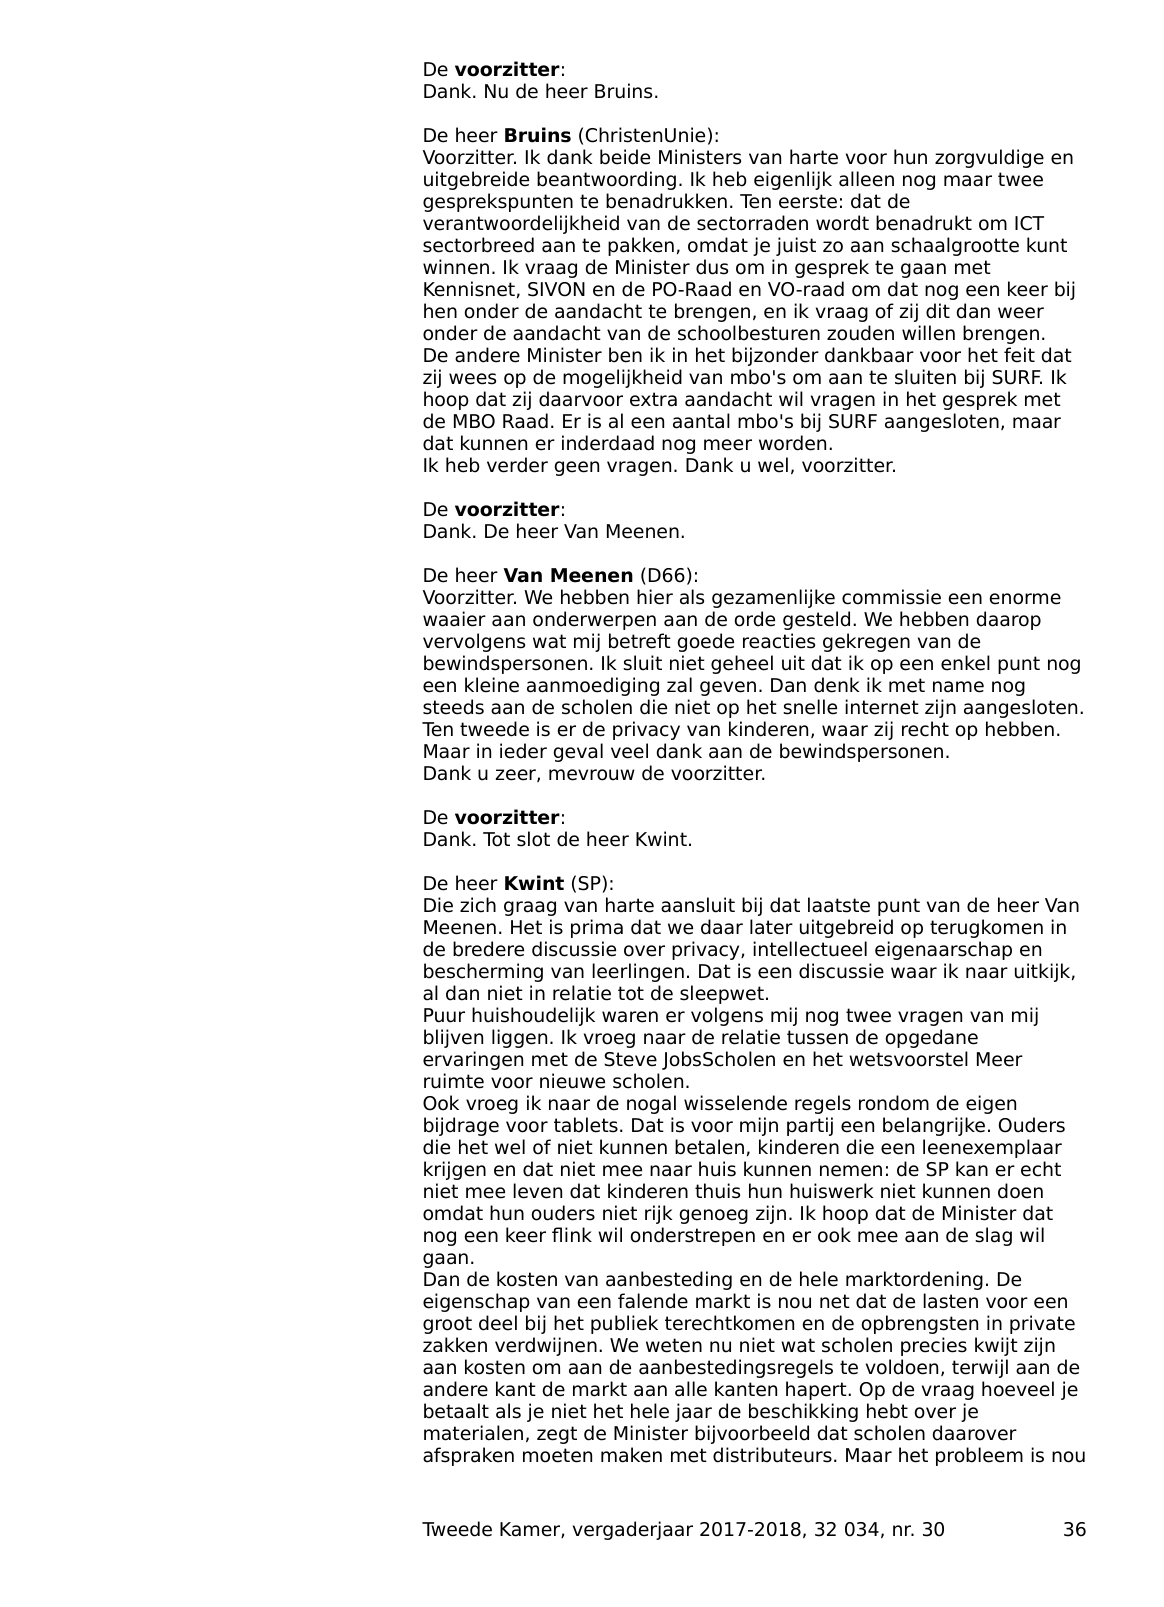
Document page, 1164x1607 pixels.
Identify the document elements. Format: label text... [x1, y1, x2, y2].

text Dank. De heer Van Meenen. [422, 521, 1087, 543]
text Dan de kosten van aanbesteding en de hele marktordening. De eigenschap van een falende markt is nou net dat de lasten voor een groot deel bij het publiek terechtkomen en de opbrengsten in private zakken verdwijnen. We weten nu niet wat scholen precies kwijt zijn aan kosten om aan de aanbestedingsregels te voldoen, terwijl aan de andere kant de markt aan alle kanten hapert. Op de vraag hoeveel je betaalt als je niet het hele jaar de beschikking hebt over je materialen, zegt de Minister bijvoorbeeld dat scholen daarover afspraken moeten maken met distributeurs. Maar het probleem is nou [422, 1269, 1087, 1467]
text Dank. Tot slot de heer Kwint. [422, 829, 1087, 851]
text Voorzitter. Ik dank beide Ministers van harte voor hun zorgvuldige en uitgebreide beantwoording. Ik heb eigenlijk alleen nog maar twee gesprekspunten te benadrukken. Ten eerste: dat de verantwoordelijkheid van de sectorraden wordt benadrukt om ICT sectorbreed aan te pakken, omdat je juist zo aan schaalgrootte kunt winnen. Ik vraag de Minister dus om in gesprek te gaan met Kennisnet, SIVON en de PO-Raad en VO-raad om dat nog een keer bij hen onder de aandacht te brengen, en ik vraag of zij dit dan weer onder de aandacht van de schoolbesturen zouden willen brengen. [422, 147, 1087, 345]
text Ook vroeg ik naar de nogal wisselende regels rondom de eigen bijdrage voor tablets. Dat is voor mijn partij een belangrijke. Ouders die het wel of niet kunnen betalen, kinderen die een leenexemplaar krijgen en dat niet mee naar huis kunnen nemen: de SP kan er echt niet mee leven dat kinderen thuis hun huiswerk niet kunnen doen omdat hun ouders niet rijk genoeg zijn. Ik hoop dat de Minister dat nog een keer flink wil onderstrepen en er ook mee aan de slag wil gaan. [422, 1093, 1087, 1269]
text De andere Minister ben ik in het bijzonder dankbaar voor het feit dat zij wees op de mogelijkheid van mbo's om aan te sluiten bij SURF. Ik hoop dat zij daarvoor extra aandacht wil vragen in het gesprek met de MBO Raad. Er is al een aantal mbo's bij SURF aangesloten, maar dat kunnen er inderdaad nog meer worden. [422, 345, 1087, 455]
text Die zich graag van harte aansluit bij dat laatste punt van de heer Van Meenen. Het is prima dat we daar later uitgebreid op terugkomen in de bredere discussie over privacy, intellectueel eigenaarschap en bescherming van leerlingen. Dat is een discussie waar ik naar uitkijk, al dan niet in relatie tot de sleepwet. [422, 895, 1087, 1005]
text Voorzitter. We hebben hier als gezamenlijke commissie een enorme waaier aan onderwerpen aan de orde gesteld. We hebben daarop vervolgens wat mij betreft goede reacties gekregen van de bewindspersonen. Ik sluit niet geheel uit dat ik op een enkel punt nog een kleine aanmoediging zal geven. Dan denk ik met name nog steeds aan de scholen die niet op het snelle internet zijn aangesloten. Ten tweede is er de privacy van kinderen, waar zij recht op hebben. Maar in ieder geval veel dank aan de bewindspersonen. [422, 587, 1087, 763]
text Ik heb verder geen vragen. Dank u wel, voorzitter. [422, 455, 1087, 477]
text De voorzitter: [422, 499, 1087, 521]
text De voorzitter: [422, 59, 1087, 81]
text Dank u zeer, mevrouw de voorzitter. [422, 763, 1087, 785]
text De heer Kwint (SP): [422, 873, 1087, 895]
text De heer Van Meenen (D66): [422, 565, 1087, 587]
text De voorzitter: [422, 807, 1087, 829]
text Puur huishoudelijk waren er volgens mij nog twee vragen van mij blijven liggen. Ik vroeg naar de relatie tussen de opgedane ervaringen met de Steve JobsScholen en het wetsvoorstel Meer ruimte voor nieuwe scholen. [422, 1005, 1087, 1093]
text De heer Bruins (ChristenUnie): [422, 125, 1087, 147]
text Dank. Nu de heer Bruins. [422, 81, 1087, 103]
